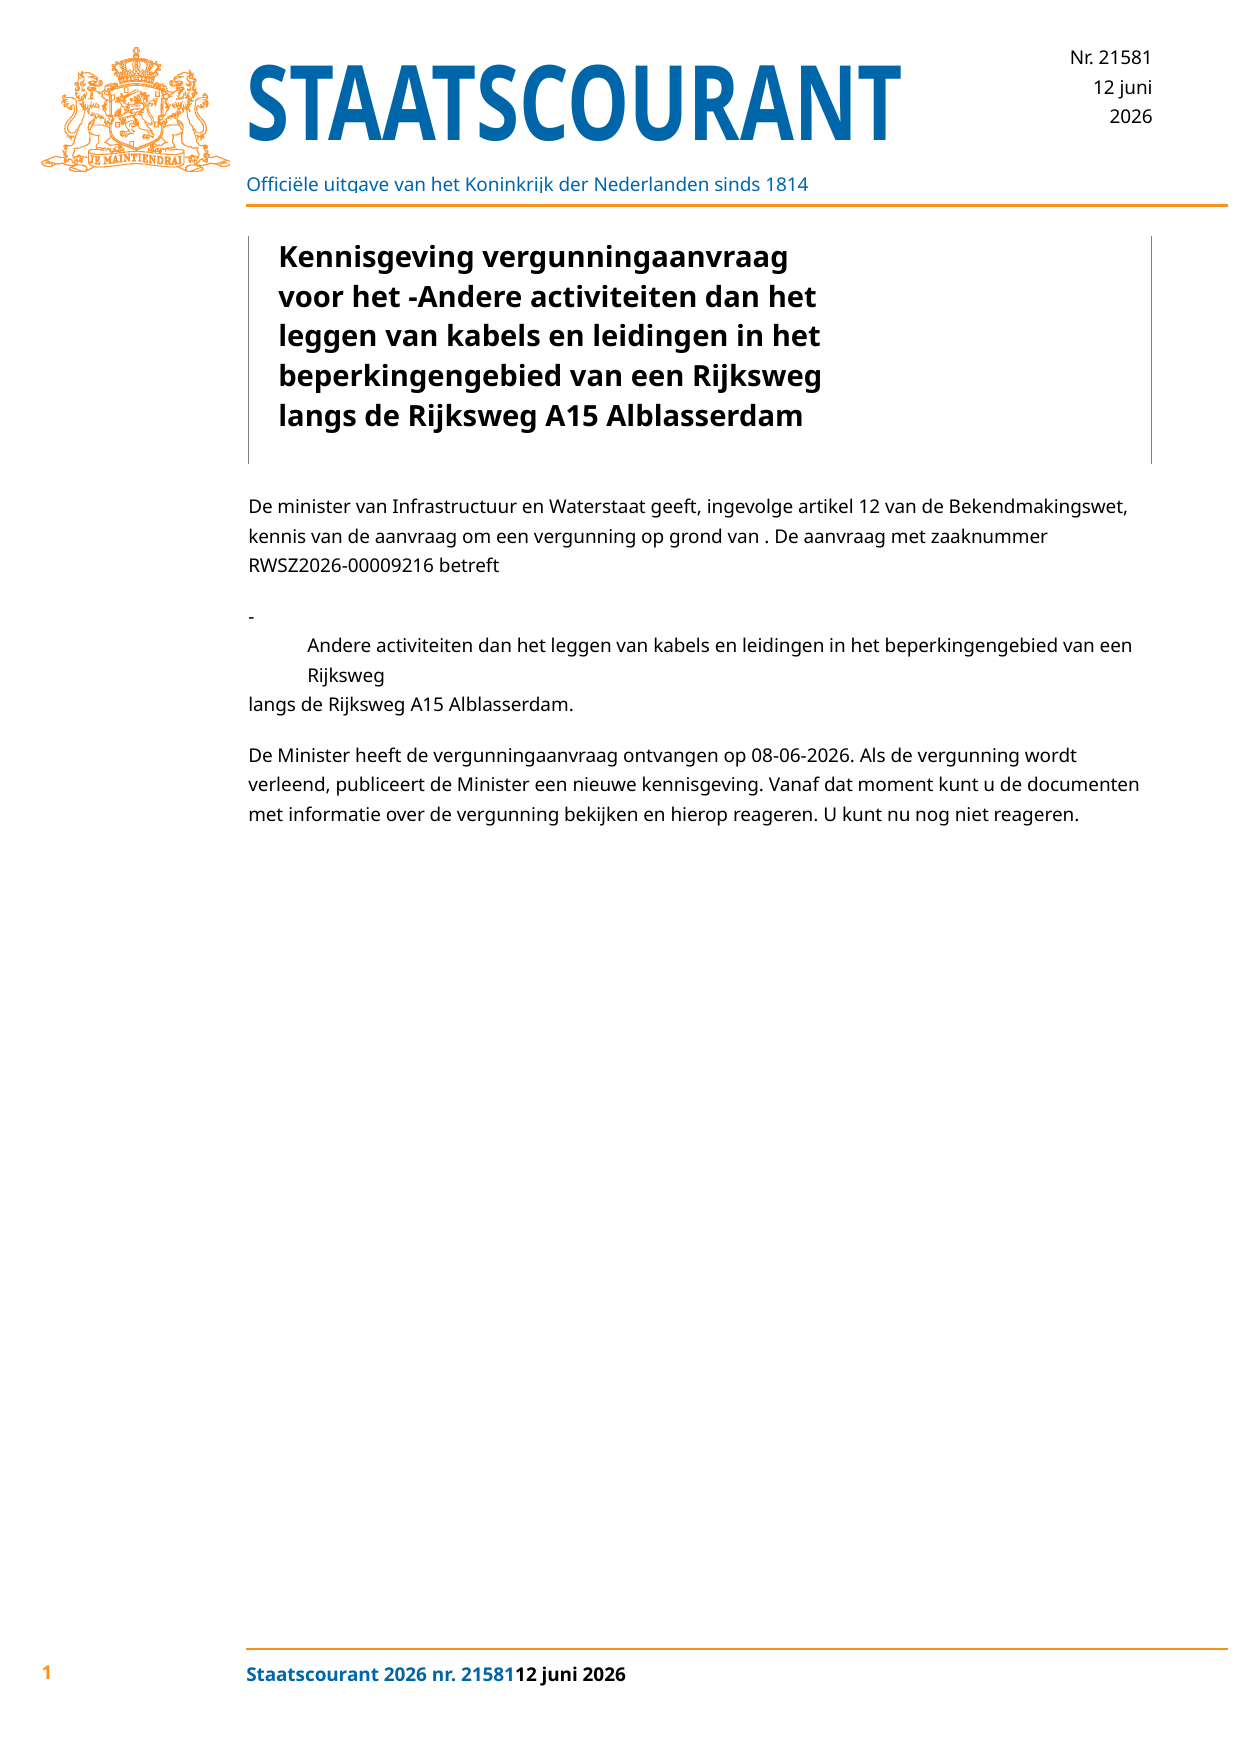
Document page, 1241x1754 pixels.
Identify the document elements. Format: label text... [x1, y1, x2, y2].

picture [912, 236, 1090, 414]
table_header Kennisgeving vergunningaanvraag voor het -Andere activiteiten dan het leggen van kabels en leidingen in het beperkingengebied van een Rijksweg langs de Rijksweg A15 Alblasserdam [249, 236, 850, 464]
list Andere activiteiten dan het leggen van kabels en leidingen in het beperkingengebied van een Rijksweg [248, 632, 1152, 688]
table_header [850, 414, 1151, 464]
picture [41, 47, 231, 172]
text De minister van Infrastructuur en Waterstaat geeft, ingevolge artikel 12 van de Bekendmakingswet, kennis van de aanvraag om een vergunning op grond van . De aanvraag met zaaknummer RWSZ2026-00009216 betreft [248, 493, 1152, 578]
table_header [850, 236, 912, 413]
text De Minister heeft de vergunningaanvraag ontvangen op 08-06-2026. Als de vergunning wordt verleend, publiceert de Minister een nieuwe kennisgeving. Vanaf dat moment kunt u de documenten met informatie over de vergunning bekijken en hierop reageren. U kunt nu nog niet reageren. [248, 742, 1152, 827]
text langs de Rijksweg A15 Alblasserdam. [248, 692, 1152, 717]
table_header [1090, 236, 1151, 413]
